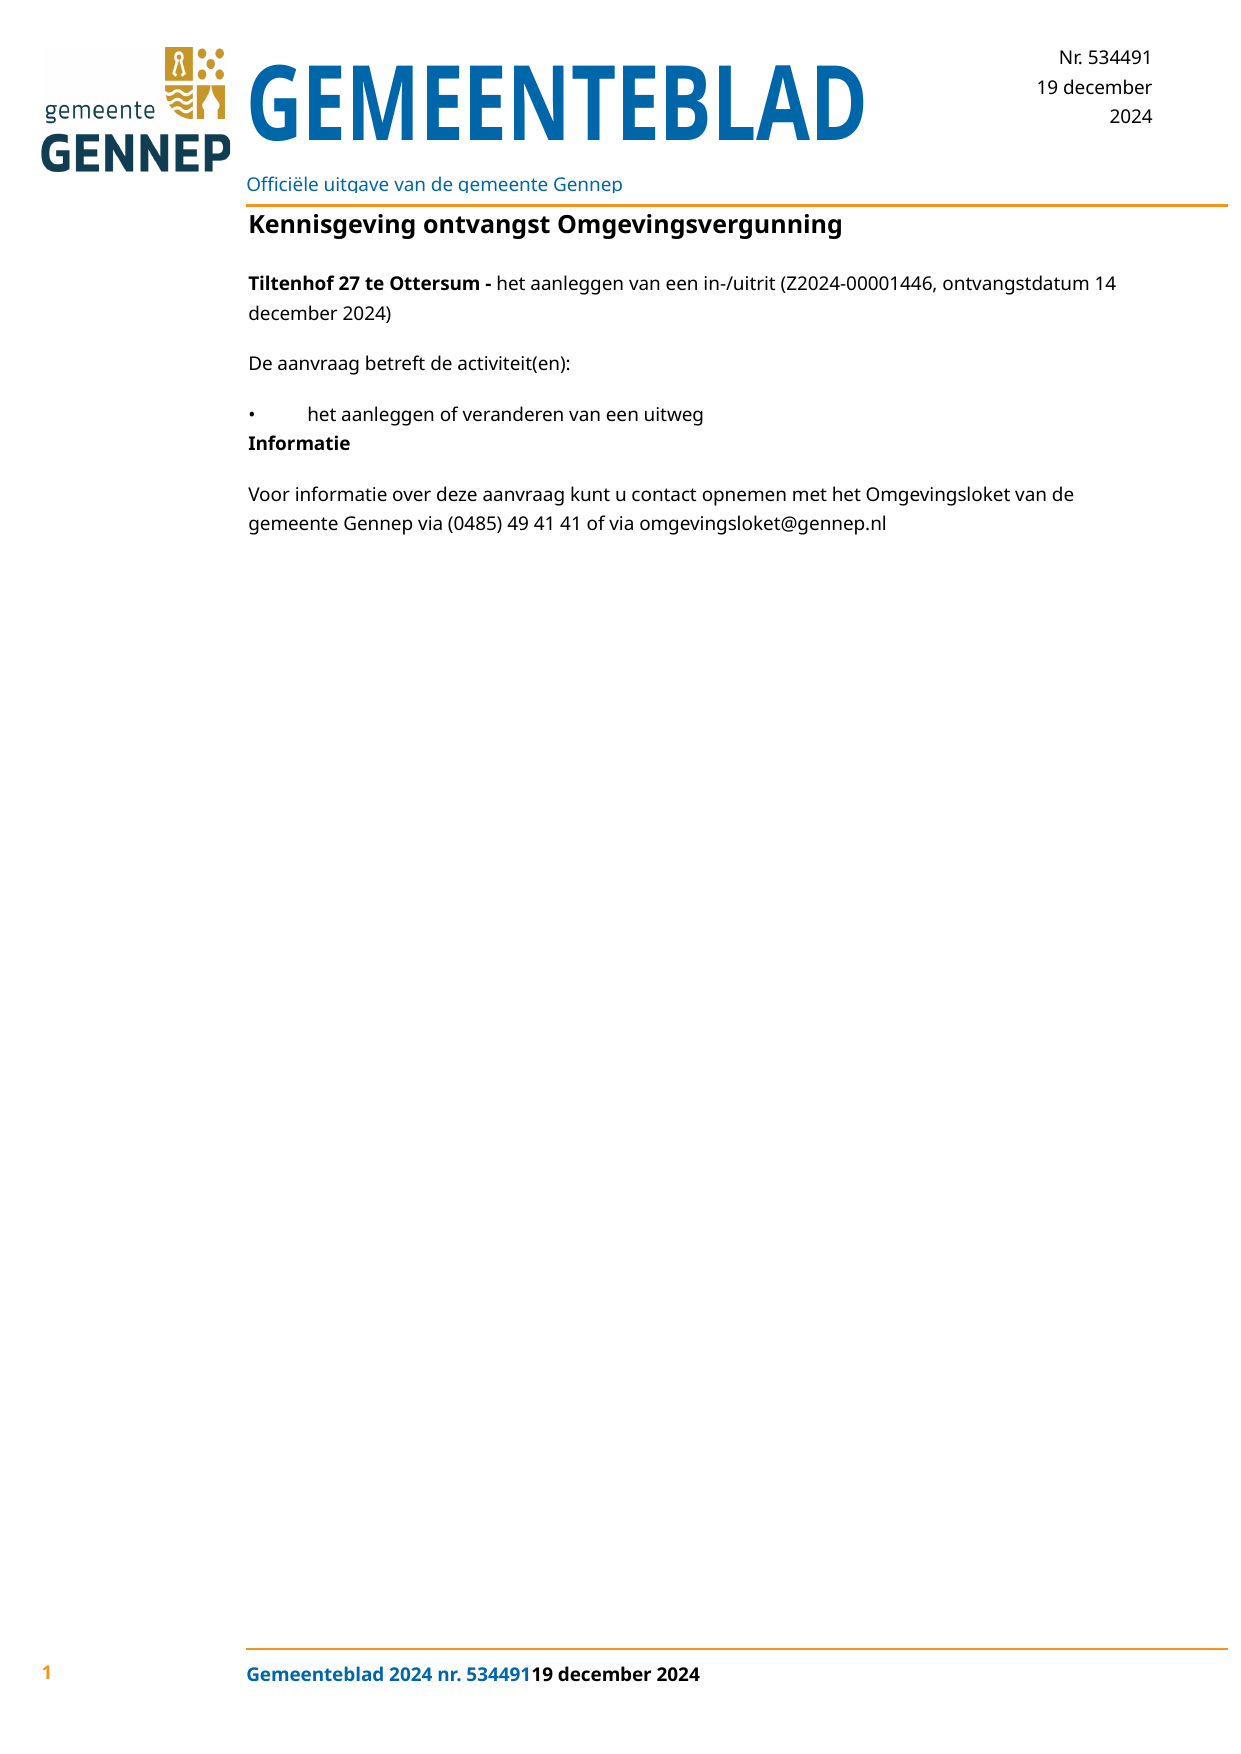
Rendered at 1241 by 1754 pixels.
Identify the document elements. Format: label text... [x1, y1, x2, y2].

picture [41, 47, 231, 172]
text Voor informatie over deze aanvraag kunt u contact opnemen met het Omgevingsloket van de gemeente Gennep via (0485) 49 41 41 of via omgevingsloket@gennep.nl [248, 481, 1152, 536]
text Kennisgeving ontvangst Omgevingsvergunning [248, 207, 1152, 241]
text De aanvraag betreft de activiteit(en): [248, 350, 1152, 376]
text Tiltenhof 27 te Ottersum - het aanleggen van een in-/uitrit (Z2024-00001446, ontvangstdatum 14 december 2024) [248, 270, 1152, 326]
text Informatie [248, 430, 1152, 456]
list het aanleggen of veranderen van een uitweg [248, 401, 1152, 426]
